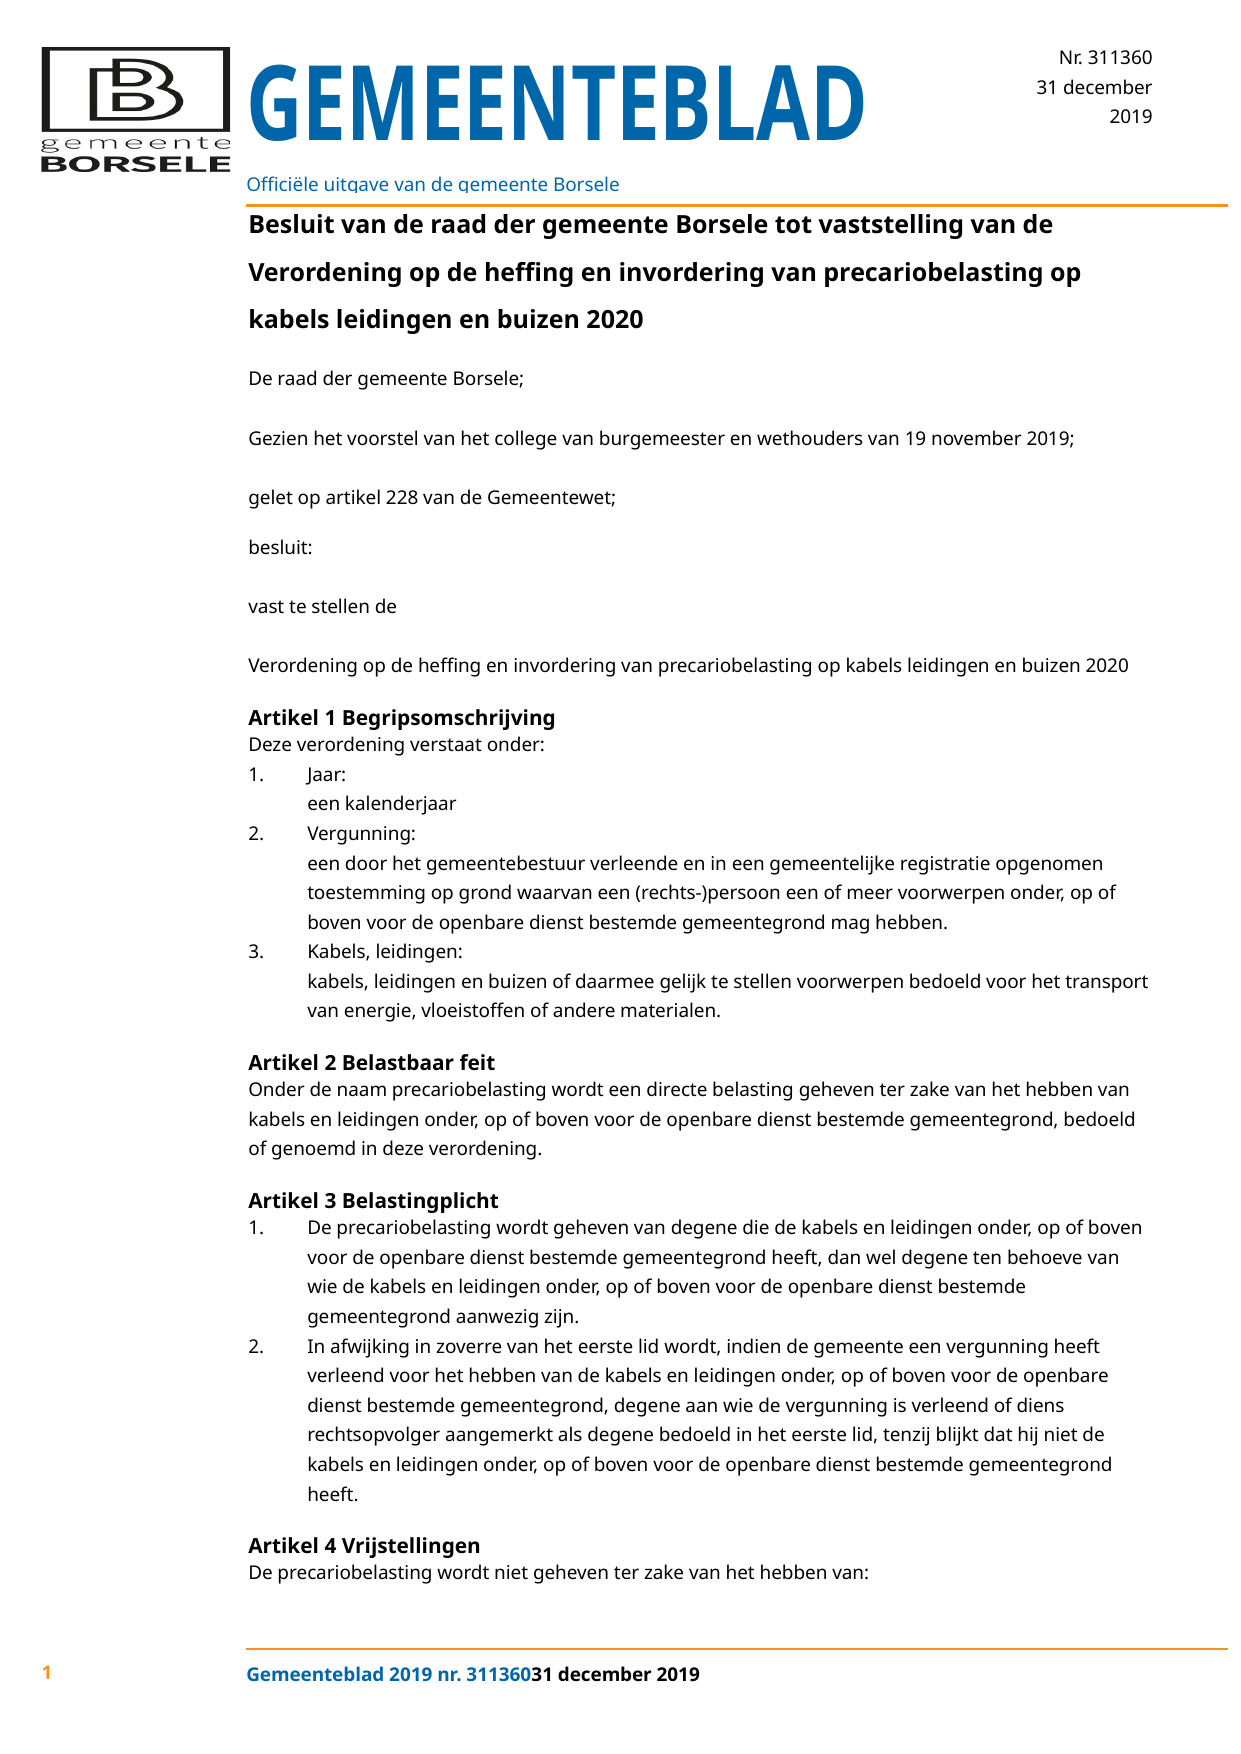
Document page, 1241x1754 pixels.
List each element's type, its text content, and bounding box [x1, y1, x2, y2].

list In afwijking in zoverre van het eerste lid wordt, indien de gemeente een vergunning heeft verleend voor het hebben van de kabels en leidingen onder, op of boven voor de openbare dienst bestemde gemeentegrond, degene aan wie de vergunning is verleend of diens rechtsopvolger aangemerkt als degene bedoeld in het eerste lid, tenzij blijkt dat hij niet de kabels en leidingen onder, op of boven voor de openbare dienst bestemde gemeentegrond heeft. [248, 1333, 1152, 1506]
text De raad der gemeente Borsele; [248, 366, 1152, 391]
list een kalenderjaar [248, 791, 1152, 816]
text gelet op artikel 228 van de Gemeentewet; [248, 484, 1152, 509]
text Artikel 2 Belastbaar feit [248, 1048, 1152, 1076]
picture [41, 47, 231, 172]
text Onder de naam precariobelasting wordt een directe belasting geheven ter zake van het hebben van kabels en leidingen onder, op of boven voor de openbare dienst bestemde gemeentegrond, bedoeld of genoemd in deze verordening. [248, 1076, 1152, 1161]
list kabels, leidingen en buizen of daarmee gelijk te stellen voorwerpen bedoeld voor het transport van energie, vloeistoffen of andere materialen. [248, 968, 1152, 1023]
text Artikel 4 Vrijstellingen [248, 1531, 1152, 1559]
text Deze verordening verstaat onder: [248, 731, 1152, 757]
text besluit: [248, 534, 1152, 560]
text Artikel 1 Begripsomschrijving [248, 703, 1152, 731]
text Artikel 3 Belastingplicht [248, 1186, 1152, 1214]
text Verordening op de heffing en invordering van precariobelasting op kabels leidingen en buizen 2020 [248, 652, 1152, 678]
list een door het gemeentebestuur verleende en in een gemeentelijke registratie opgenomen toestemming op grond waarvan een (rechts-)persoon een of meer voorwerpen onder, op of boven voor de openbare dienst bestemde gemeentegrond mag hebben. [248, 850, 1152, 934]
text Gezien het voorstel van het college van burgemeester en wethouders van 19 november 2019; [248, 425, 1152, 450]
text De precariobelasting wordt niet geheven ter zake van het hebben van: [248, 1559, 1152, 1585]
text Besluit van de raad der gemeente Borsele tot vaststelling van de Verordening op de heffing en invordering van precariobelasting op kabels leidingen en buizen 2020 [248, 207, 1152, 336]
list Jaar: [248, 761, 1152, 787]
list De precariobelasting wordt geheven van degene die de kabels en leidingen onder, op of boven voor de openbare dienst bestemde gemeentegrond heeft, dan wel degene ten behoeve van wie de kabels en leidingen onder, op of boven voor de openbare dienst bestemde gemeentegrond aanwezig zijn. [248, 1214, 1152, 1329]
text vast te stellen de [248, 593, 1152, 619]
list Vergunning: [248, 820, 1152, 846]
list Kabels, leidingen: [248, 938, 1152, 964]
